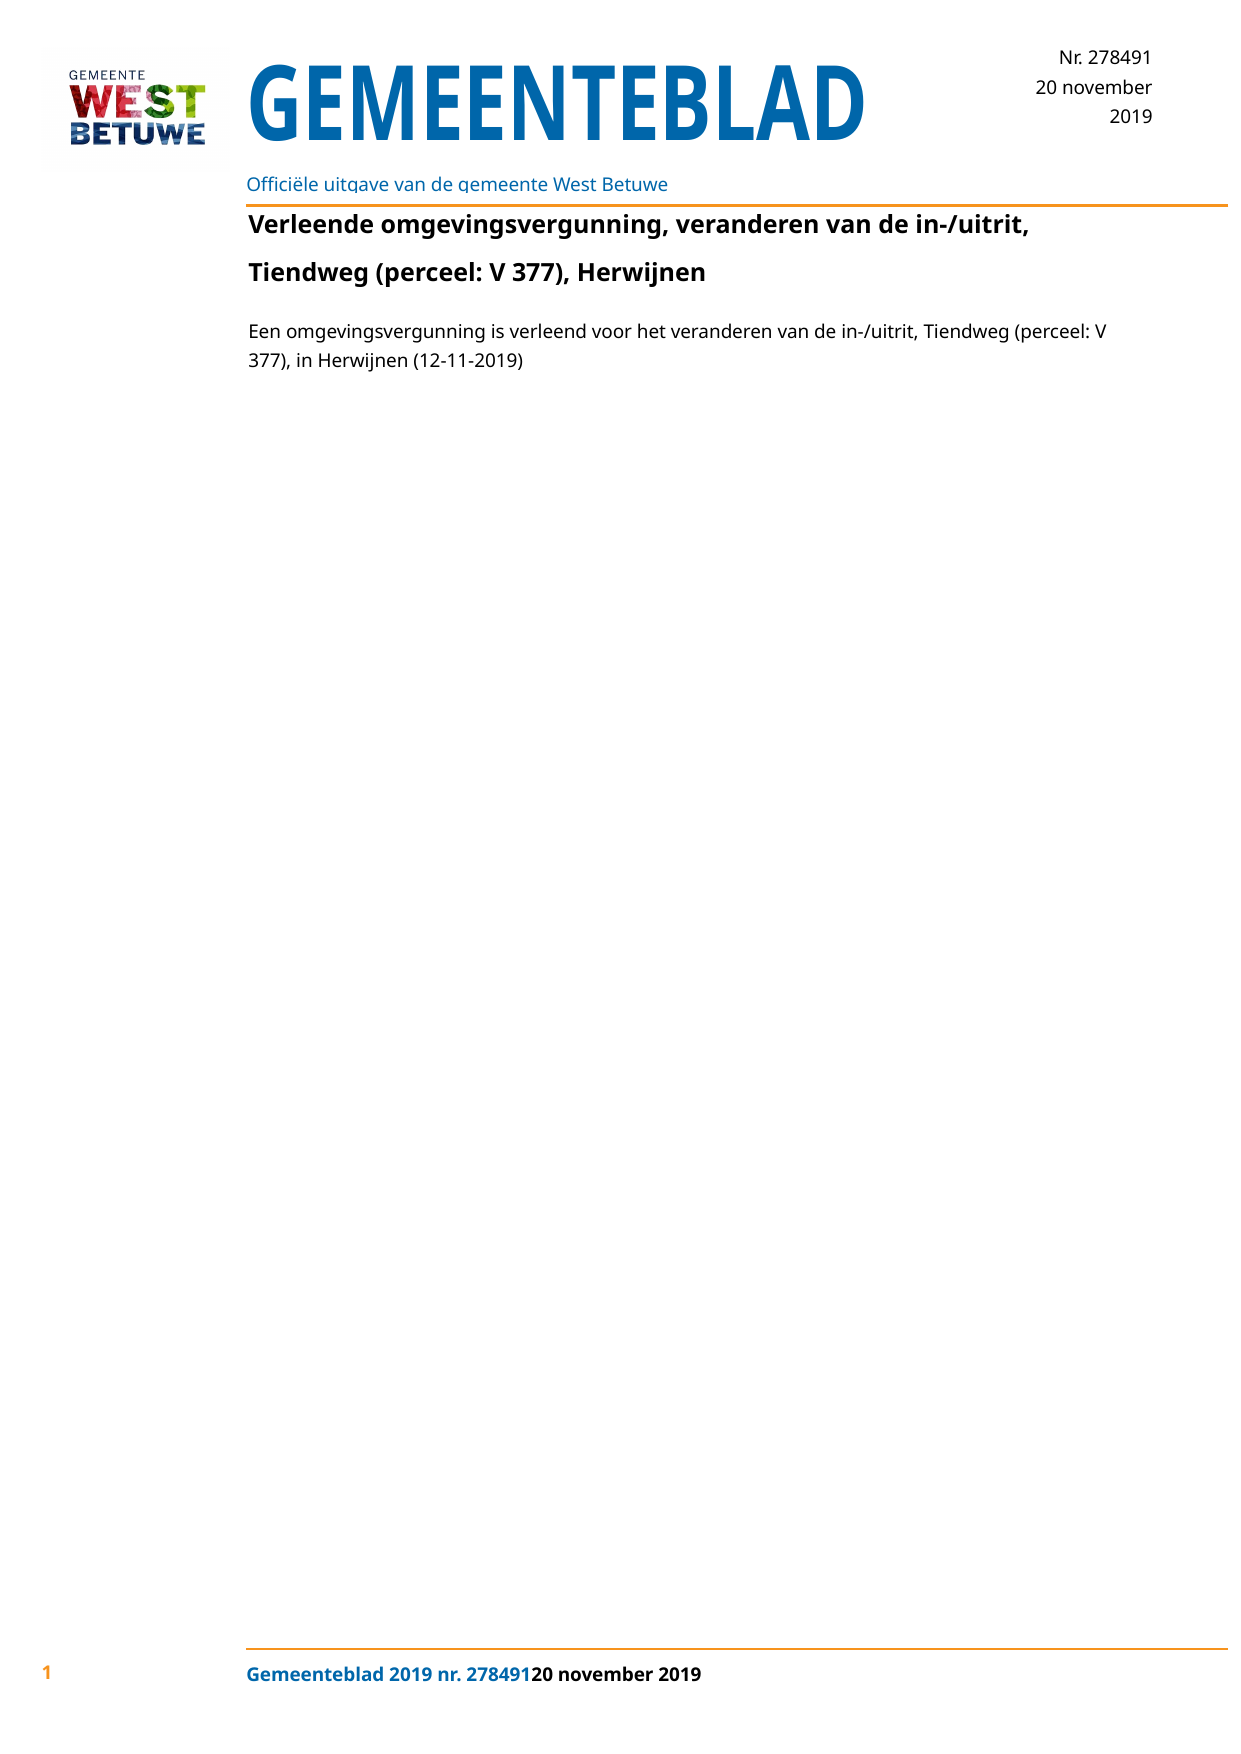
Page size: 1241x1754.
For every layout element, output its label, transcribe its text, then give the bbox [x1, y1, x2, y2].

picture [41, 47, 231, 172]
text Verleende omgevingsvergunning, veranderen van de in-/uitrit, Tiendweg (perceel: V 377), Herwijnen [248, 207, 1152, 288]
text Een omgevingsvergunning is verleend voor het veranderen van de in-/uitrit, Tiendweg (perceel: V 377), in Herwijnen (12-11-2019) [248, 318, 1152, 373]
